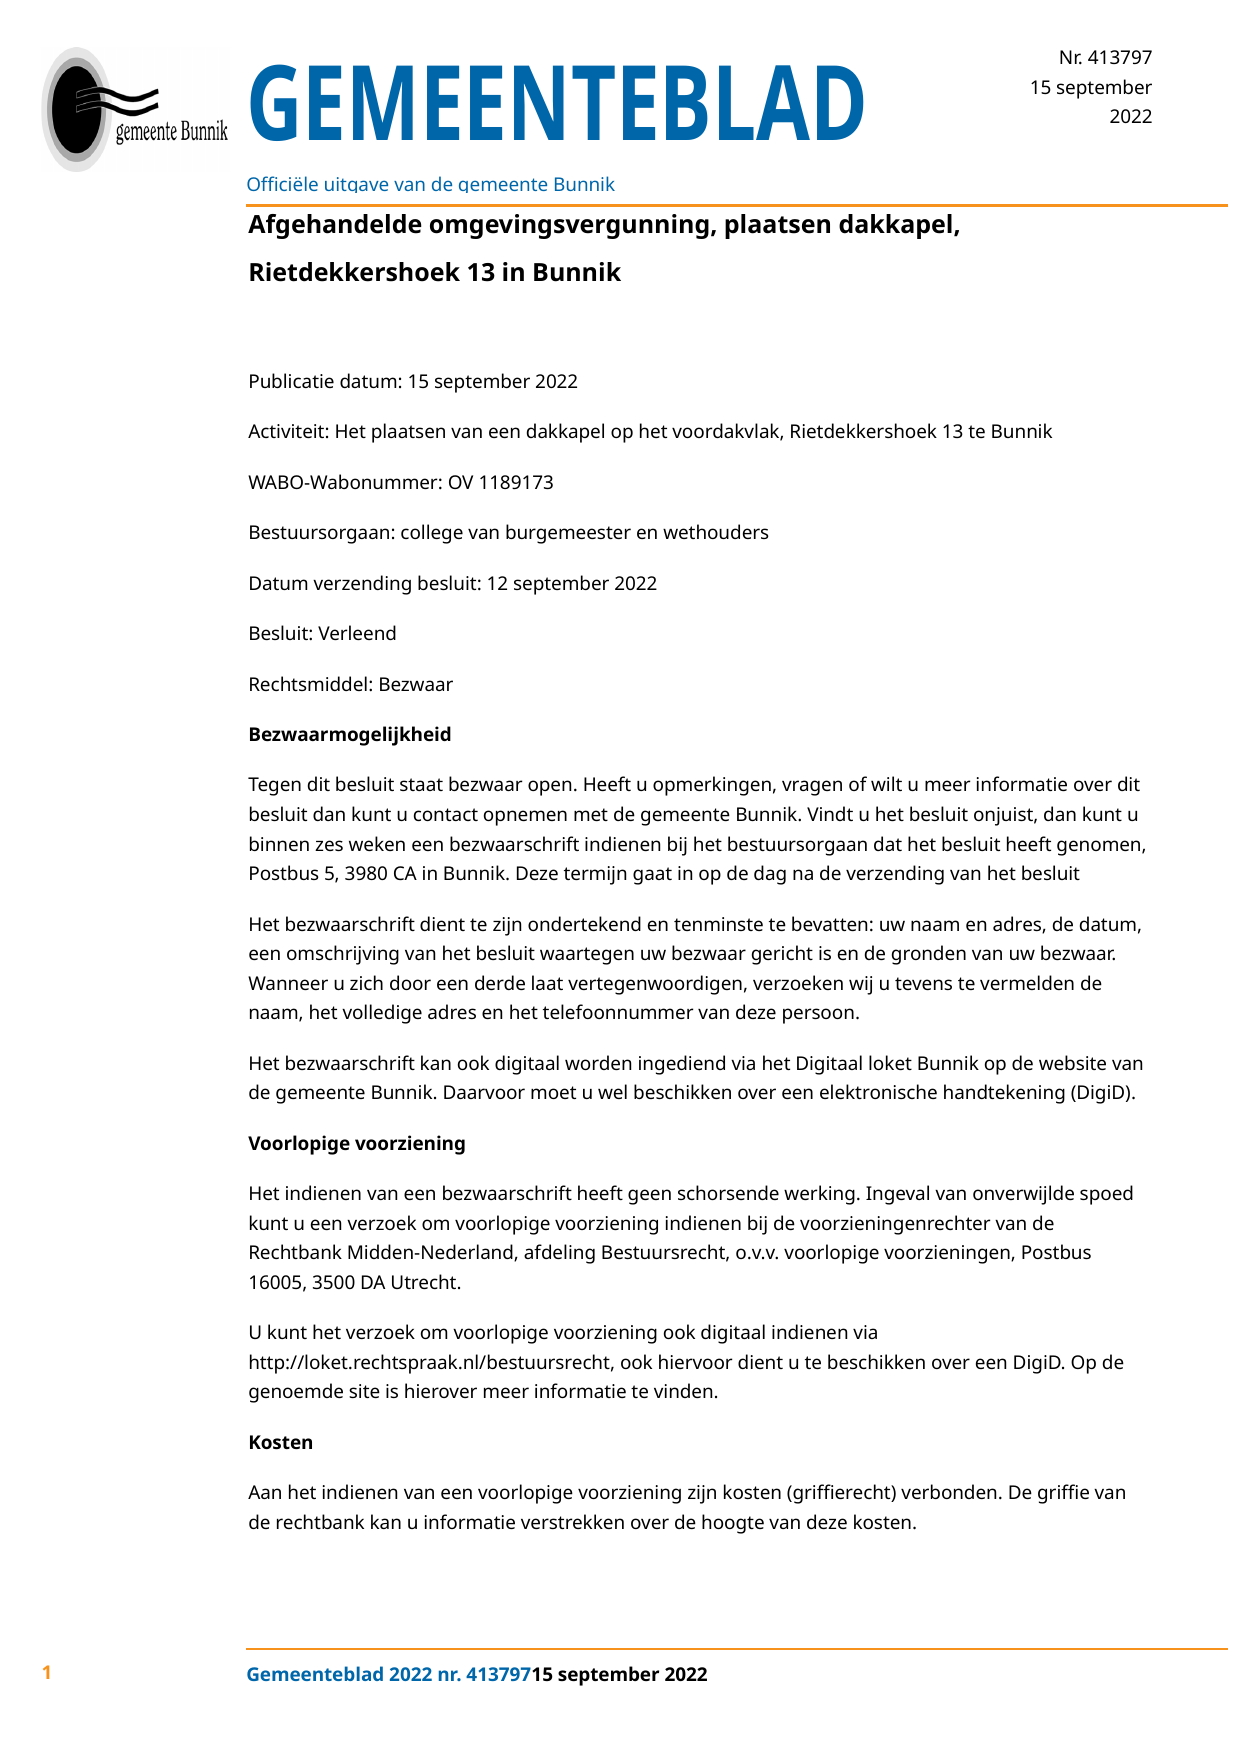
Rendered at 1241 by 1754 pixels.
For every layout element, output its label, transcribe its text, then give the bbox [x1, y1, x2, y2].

text Rechtsmiddel: Bezwaar [248, 671, 1152, 697]
text Bezwaarmogelijkheid [248, 721, 1152, 747]
text Het indienen van een bezwaarschrift heeft geen schorsende werking. Ingeval van onverwijlde spoed kunt u een verzoek om voorlopige voorziening indienen bij de voorzieningenrechter van de Rechtbank Midden-Nederland, afdeling Bestuursrecht, o.v.v. voorlopige voorzieningen, Postbus 16005, 3500 DA Utrecht. [248, 1180, 1152, 1295]
text Besluit: Verleend [248, 620, 1152, 646]
text Tegen dit besluit staat bezwaar open. Heeft u opmerkingen, vragen of wilt u meer informatie over dit besluit dan kunt u contact opnemen met de gemeente Bunnik. Vindt u het besluit onjuist, dan kunt u binnen zes weken een bezwaarschrift indienen bij het bestuursorgaan dat het besluit heeft genomen, Postbus 5, 3980 CA in Bunnik. Deze termijn gaat in op de dag na de verzending van het besluit [248, 772, 1152, 886]
text U kunt het verzoek om voorlopige voorziening ook digitaal indienen via http://loket.rechtspraak.nl/bestuursrecht, ook hiervoor dient u te beschikken over een DigiD. Op de genoemde site is hierover meer informatie te vinden. [248, 1319, 1152, 1404]
text Kosten [248, 1429, 1152, 1455]
text Publicatie datum: 15 september 2022 [248, 368, 1152, 394]
text Het bezwaarschrift dient te zijn ondertekend en tenminste te bevatten: uw naam en adres, de datum, een omschrijving van het besluit waartegen uw bezwaar gericht is en de gronden van uw bezwaar. Wanneer u zich door een derde laat vertegenwoordigen, verzoeken wij u tevens te vermelden de naam, het volledige adres en het telefoonnummer van deze persoon. [248, 911, 1152, 1025]
text Datum verzending besluit: 12 september 2022 [248, 570, 1152, 596]
text Bestuursorgaan: college van burgemeester en wethouders [248, 519, 1152, 545]
text Afgehandelde omgevingsvergunning, plaatsen dakkapel, Rietdekkershoek 13 in Bunnik [248, 207, 1152, 288]
text Activiteit: Het plaatsen van een dakkapel op het voordakvlak, Rietdekkershoek 13 te Bunnik [248, 419, 1152, 444]
text Aan het indienen van een voorlopige voorziening zijn kosten (griffierecht) verbonden. De griffie van de rechtbank kan u informatie verstrekken over de hoogte van deze kosten. [248, 1479, 1152, 1535]
text Voorlopige voorziening [248, 1130, 1152, 1156]
picture [41, 47, 231, 172]
text Het bezwaarschrift kan ook digitaal worden ingediend via het Digitaal loket Bunnik op de website van de gemeente Bunnik. Daarvoor moet u wel beschikken over een elektronische handtekening (DigiD). [248, 1050, 1152, 1105]
text WABO-Wabonummer: OV 1189173 [248, 469, 1152, 495]
